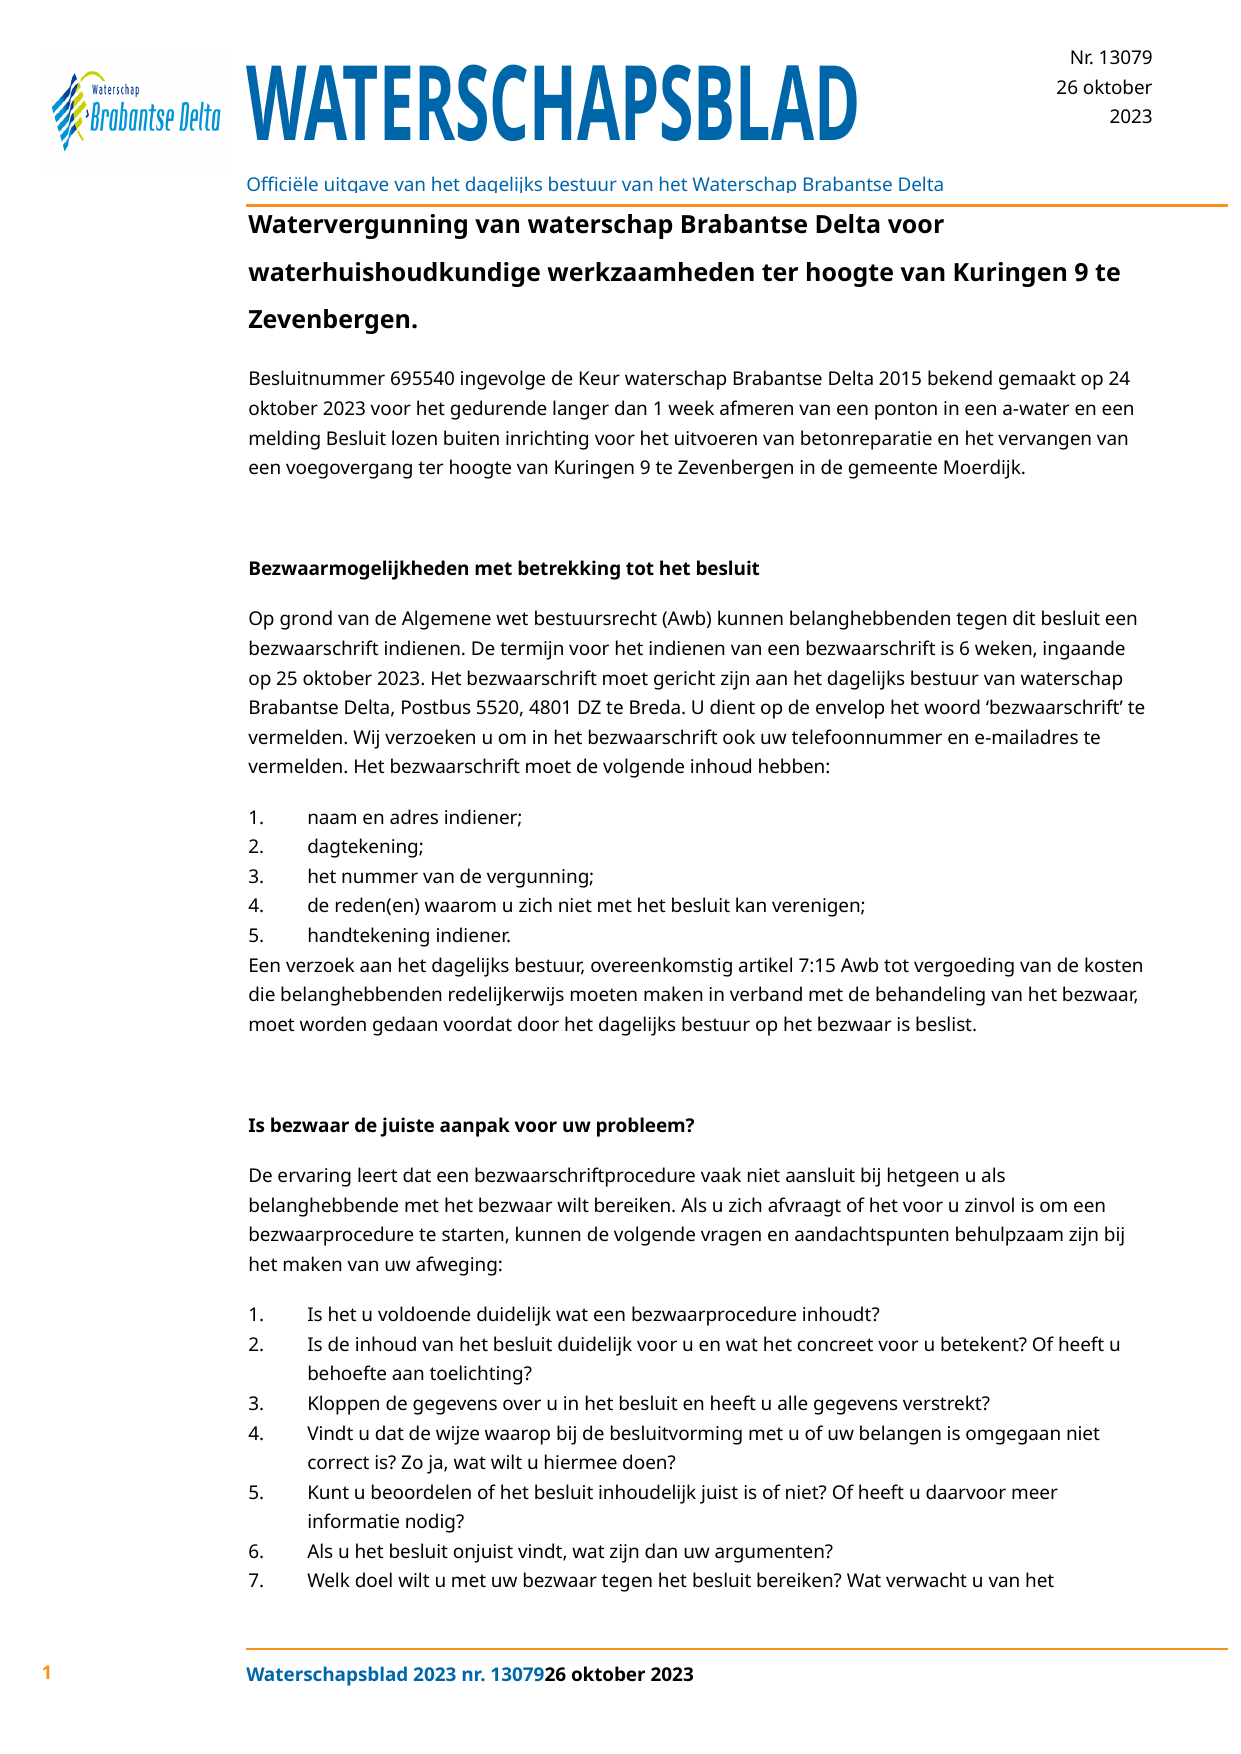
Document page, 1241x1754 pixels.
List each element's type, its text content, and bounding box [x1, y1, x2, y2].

list Kunt u beoordelen of het besluit inhoudelijk juist is of niet? Of heeft u daarvoor meer informatie nodig? [248, 1479, 1152, 1534]
text De ervaring leert dat een bezwaarschriftprocedure vaak niet aansluit bij hetgeen u als belanghebbende met het bezwaar wilt bereiken. Als u zich afvraagt of het voor u zinvol is om een bezwaarprocedure te starten, kunnen de volgende vragen en aandachtspunten behulpzaam zijn bij het maken van uw afweging: [248, 1162, 1152, 1277]
text Watervergunning van waterschap Brabantse Delta voor waterhuishoudkundige werkzaamheden ter hoogte van Kuringen 9 te Zevenbergen. [248, 207, 1152, 336]
list Is het u voldoende duidelijk wat een bezwaarprocedure inhoudt? [248, 1301, 1152, 1327]
text Een verzoek aan het dagelijks bestuur, overeenkomstig artikel 7:15 Awb tot vergoeding van de kosten die belanghebbenden redelijkerwijs moeten maken in verband met de behandeling van het bezwaar, moet worden gedaan voordat door het dagelijks bestuur op het bezwaar is beslist. [248, 952, 1152, 1037]
list Kloppen de gegevens over u in het besluit en heeft u alle gegevens verstrekt? [248, 1390, 1152, 1416]
list naam en adres indiener; [248, 804, 1152, 829]
text Besluitnummer 695540 ingevolge de Keur waterschap Brabantse Delta 2015 bekend gemaakt op 24 oktober 2023 voor het gedurende langer dan 1 week afmeren van een ponton in een a-water en een melding Besluit lozen buiten inrichting voor het uitvoeren van betonreparatie en het vervangen van een voegovergang ter hoogte van Kuringen 9 te Zevenbergen in de gemeente Moerdijk. [248, 366, 1152, 480]
text Bezwaarmogelijkheden met betrekking tot het besluit [248, 555, 1152, 581]
list Is de inhoud van het besluit duidelijk voor u en wat het concreet voor u betekent? Of heeft u behoefte aan toelichting? [248, 1331, 1152, 1386]
text Is bezwaar de juiste aanpak voor uw probleem? [248, 1112, 1152, 1137]
text Op grond van de Algemene wet bestuursrecht (Awb) kunnen belanghebbenden tegen dit besluit een bezwaarschrift indienen. De termijn voor het indienen van een bezwaarschrift is 6 weken, ingaande op 25 oktober 2023. Het bezwaarschrift moet gericht zijn aan het dagelijks bestuur van waterschap Brabantse Delta, Postbus 5520, 4801 DZ te Breda. U dient op de envelop het woord ‘bezwaarschrift’ te vermelden. Wij verzoeken u om in het bezwaarschrift ook uw telefoonnummer en e‑mailadres te vermelden. Het bezwaarschrift moet de volgende inhoud hebben: [248, 606, 1152, 779]
list het nummer van de vergunning; [248, 863, 1152, 889]
list Welk doel wilt u met uw bezwaar tegen het besluit bereiken? Wat verwacht u van het [248, 1568, 1152, 1593]
list Als u het besluit onjuist vindt, wat zijn dan uw argumenten? [248, 1538, 1152, 1564]
list de reden(en) waarom u zich niet met het besluit kan verenigen; [248, 893, 1152, 918]
picture [41, 47, 231, 172]
list dagtekening; [248, 833, 1152, 859]
list handtekening indiener. [248, 922, 1152, 948]
list Vindt u dat de wijze waarop bij de besluitvorming met u of uw belangen is omgegaan niet correct is? Zo ja, wat wilt u hiermee doen? [248, 1420, 1152, 1475]
